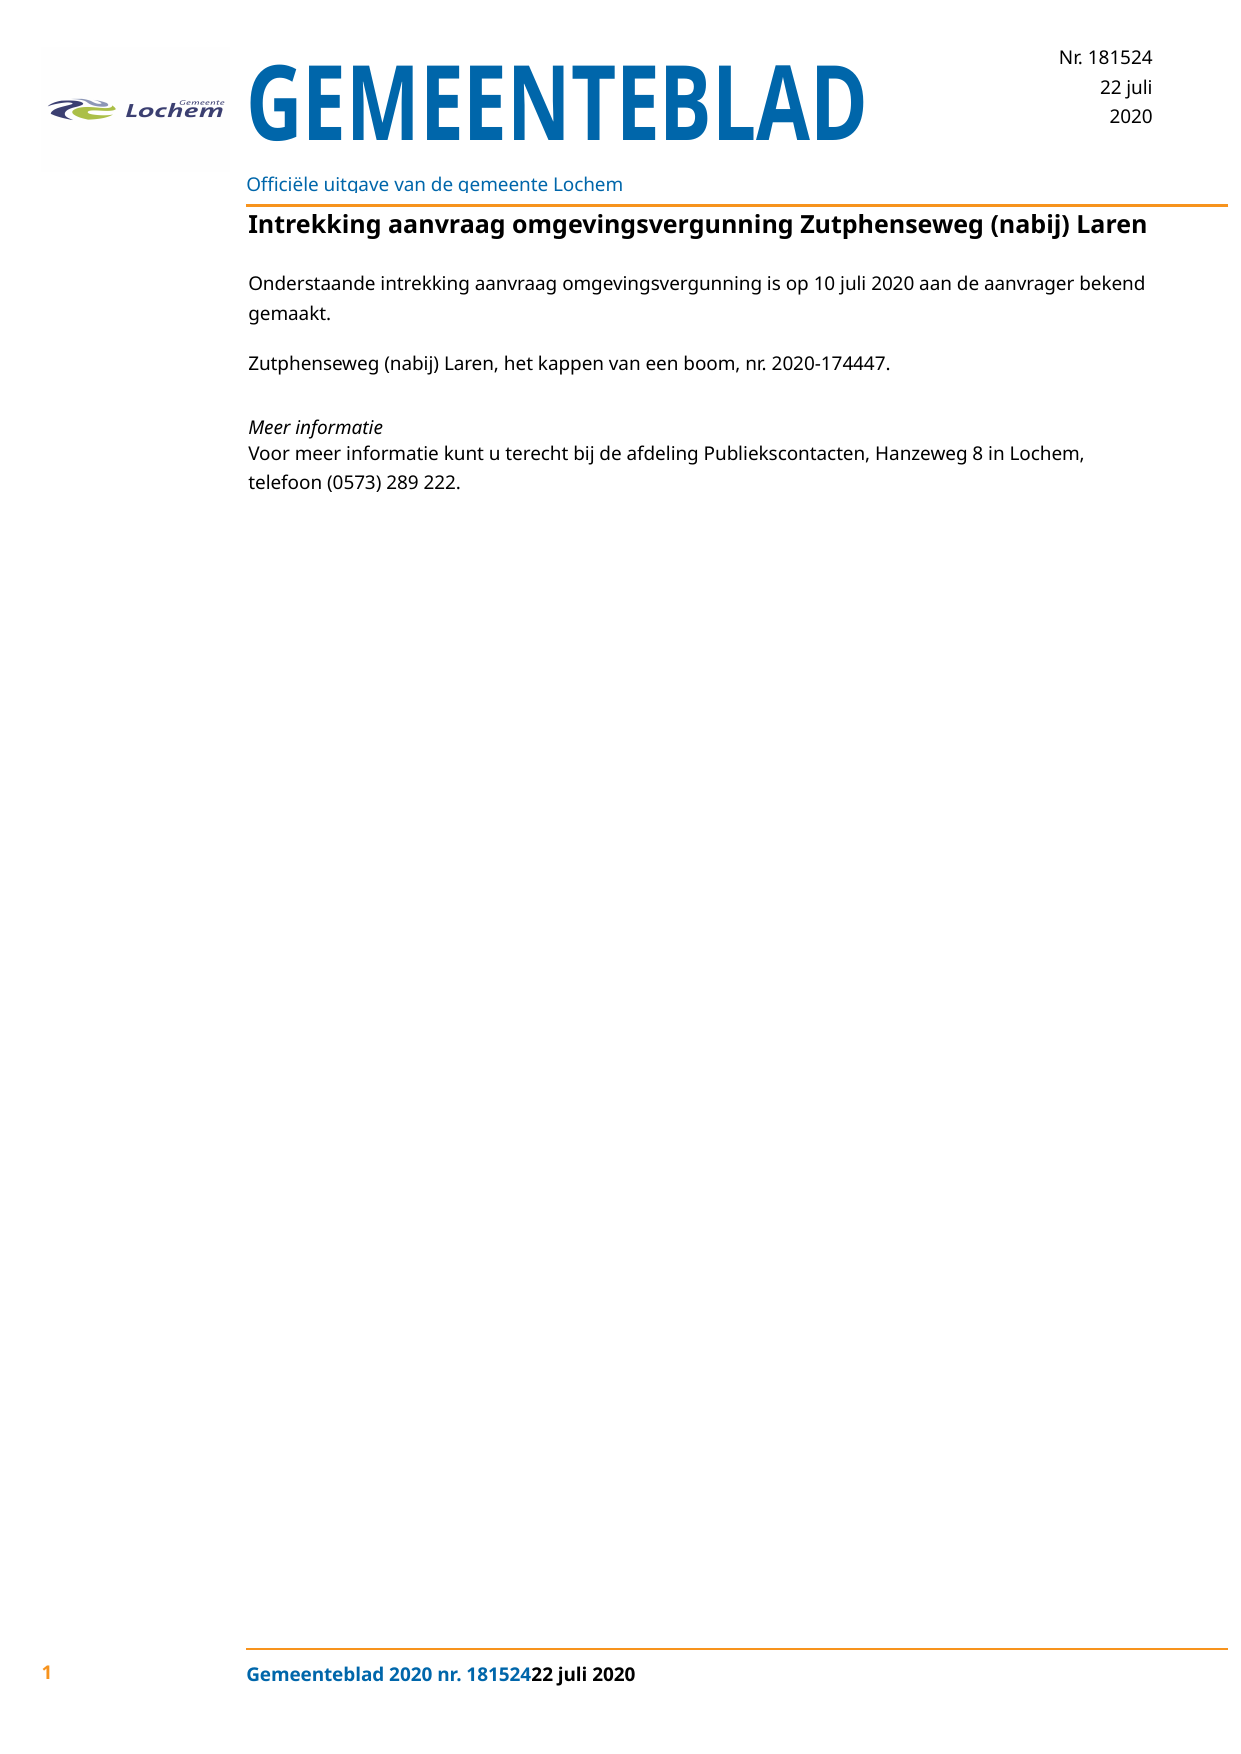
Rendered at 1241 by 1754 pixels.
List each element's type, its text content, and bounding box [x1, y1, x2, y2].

text Onderstaande intrekking aanvraag omgevingsvergunning is op 10 juli 2020 aan de aanvrager bekend gemaakt. [248, 270, 1152, 326]
text Voor meer informatie kunt u terecht bij de afdeling Publiekscontacten, Hanzeweg 8 in Lochem, telefoon (0573) 289 222. [248, 440, 1152, 495]
picture [41, 47, 231, 172]
text Zutphenseweg (nabij) Laren, het kappen van een boom, nr. 2020-174447. [248, 350, 1152, 376]
text Intrekking aanvraag omgevingsvergunning Zutphenseweg (nabij) Laren [248, 207, 1152, 241]
text Meer informatie [248, 414, 1152, 440]
